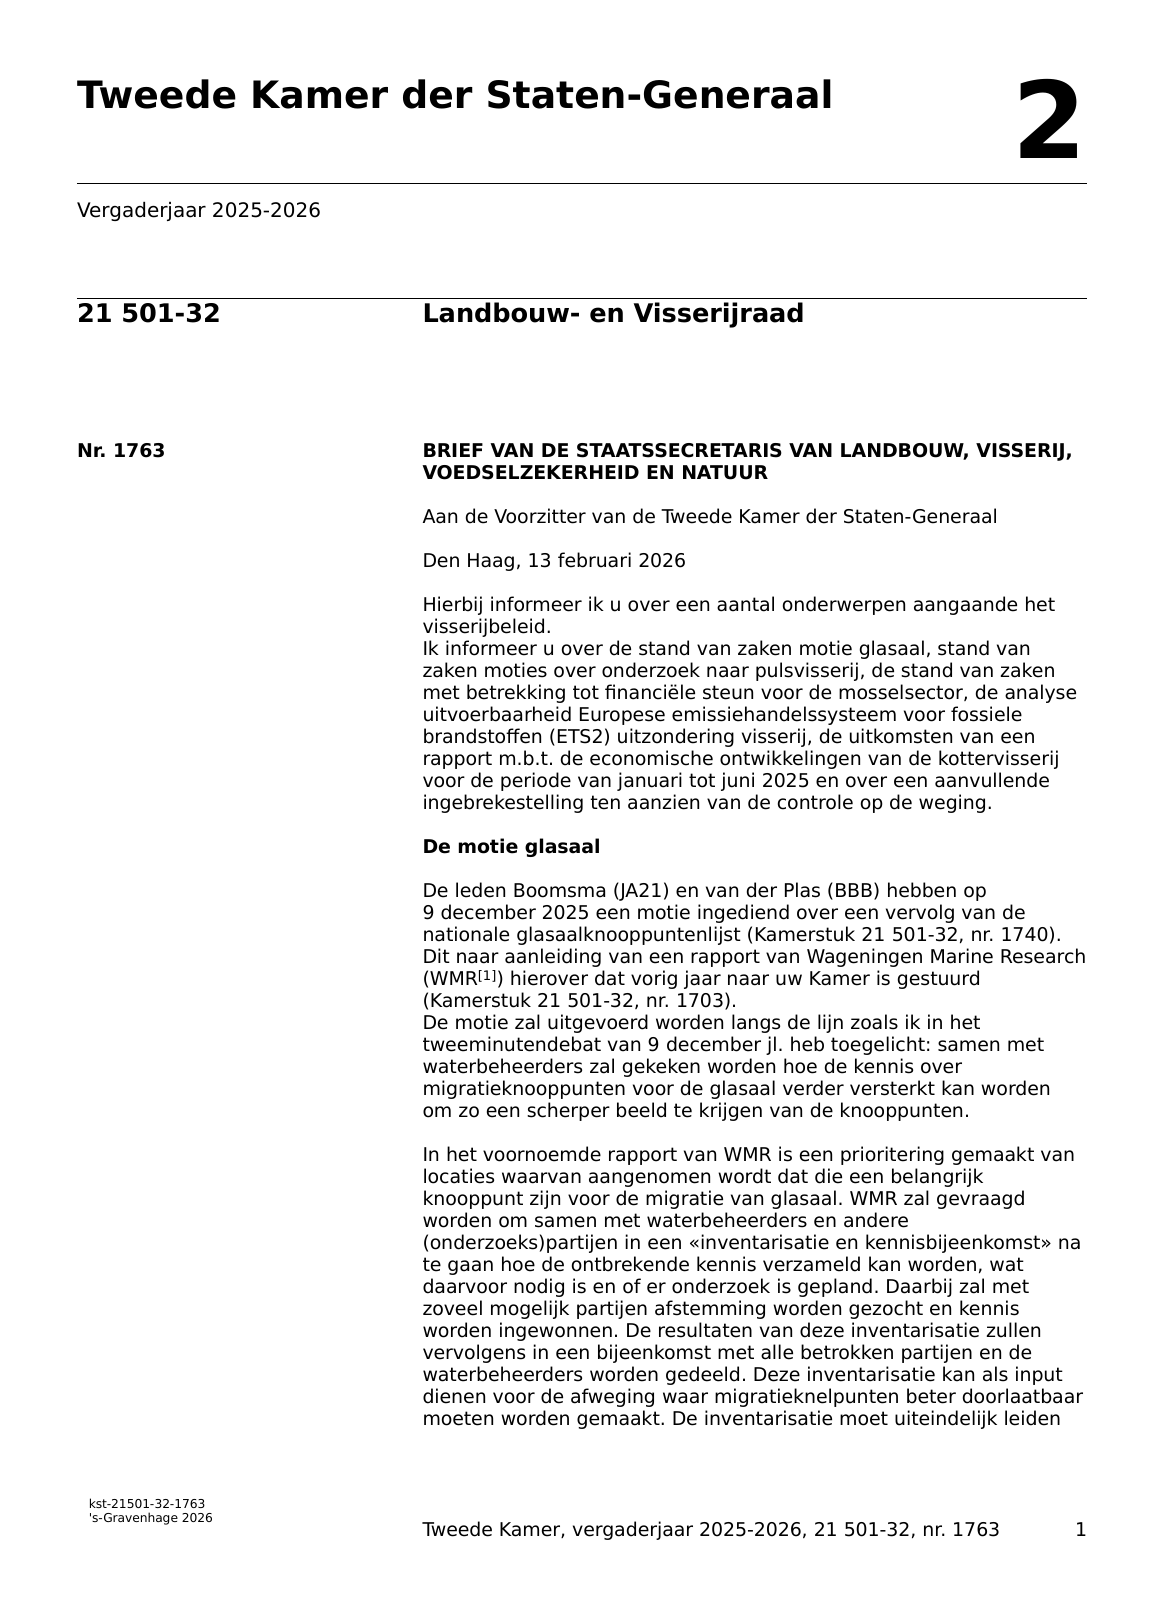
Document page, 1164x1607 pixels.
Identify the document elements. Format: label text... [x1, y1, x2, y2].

text 's-Gravenhage 2026 [88, 1511, 323, 1525]
table_header Tweede Kamer der Staten-Generaal [77, 59, 886, 183]
table_header 2 [886, 59, 1087, 183]
text De leden Boomsma (JA21) en van der Plas (BBB) hebben op 9 december 2025 een motie ingediend over een vervolg van de nationale glasaalknooppuntenlijst (Kamerstuk 21 501-32, nr. 1740). Dit naar aanleiding van een rapport van Wageningen Marine Research (WMR[1]) hierover dat vorig jaar naar uw Kamer is gestuurd (Kamerstuk 21 501-32, nr. 1703). [422, 880, 1087, 1012]
text kst-21501-32-1763 [88, 1497, 323, 1511]
text In het voornoemde rapport van WMR is een prioritering gemaakt van locaties waarvan aangenomen wordt dat die een belangrijk knooppunt zijn voor de migratie van glasaal. WMR zal gevraagd worden om samen met waterbeheerders en andere (onderzoeks)partijen in een «inventarisatie en kennisbijeenkomst» na te gaan hoe de ontbrekende kennis verzameld kan worden, wat daarvoor nodig is en of er onderzoek is gepland. Daarbij zal met zoveel mogelijk partijen afstemming worden gezocht en kennis worden ingewonnen. De resultaten van deze inventarisatie zullen vervolgens in een bijeenkomst met alle betrokken partijen en de waterbeheerders worden gedeeld. Deze inventarisatie kan als input dienen voor de afweging waar migratieknelpunten beter doorlaatbaar moeten worden gemaakt. De inventarisatie moet uiteindelijk leiden [422, 1144, 1087, 1430]
subtitle De motie glasaal [422, 836, 1087, 858]
text Ik informeer u over de stand van zaken motie glasaal, stand van zaken moties over onderzoek naar pulsvisserij, de stand van zaken met betrekking tot financiële steun voor de mosselsector, de analyse uitvoerbaarheid Europese emissiehandelssysteem voor fossiele brandstoffen (ETS2) uitzondering visserij, de uitkomsten van een rapport m.b.t. de economische ontwikkelingen van de kottervisserij voor de periode van januari tot juni 2025 en over een aanvullende ingebrekestelling ten aanzien van de controle op de weging. [422, 638, 1087, 814]
subtitle 21 501-32 Landbouw- en Visserijraad [77, 299, 1087, 329]
text Hierbij informeer ik u over een aantal onderwerpen aangaande het visserijbeleid. [422, 594, 1087, 638]
text Aan de Voorzitter van de Tweede Kamer der Staten-Generaal [422, 506, 1087, 528]
text Den Haag, 13 februari 2026 [422, 550, 1087, 572]
table_cell Vergaderjaar 2025-2026 [77, 184, 1087, 298]
text De motie zal uitgevoerd worden langs de lijn zoals ik in het tweeminutendebat van 9 december jl. heb toegelicht: samen met waterbeheerders zal gekeken worden hoe de kennis over migratieknooppunten voor de glasaal verder versterkt kan worden om zo een scherper beeld te krijgen van de knooppunten. [422, 1012, 1087, 1122]
subtitle Nr. 1763 BRIEF VAN DE STAATSSECRETARIS VAN LANDBOUW, VISSERIJ, VOEDSELZEKERHEID EN NATUUR [77, 440, 1087, 484]
